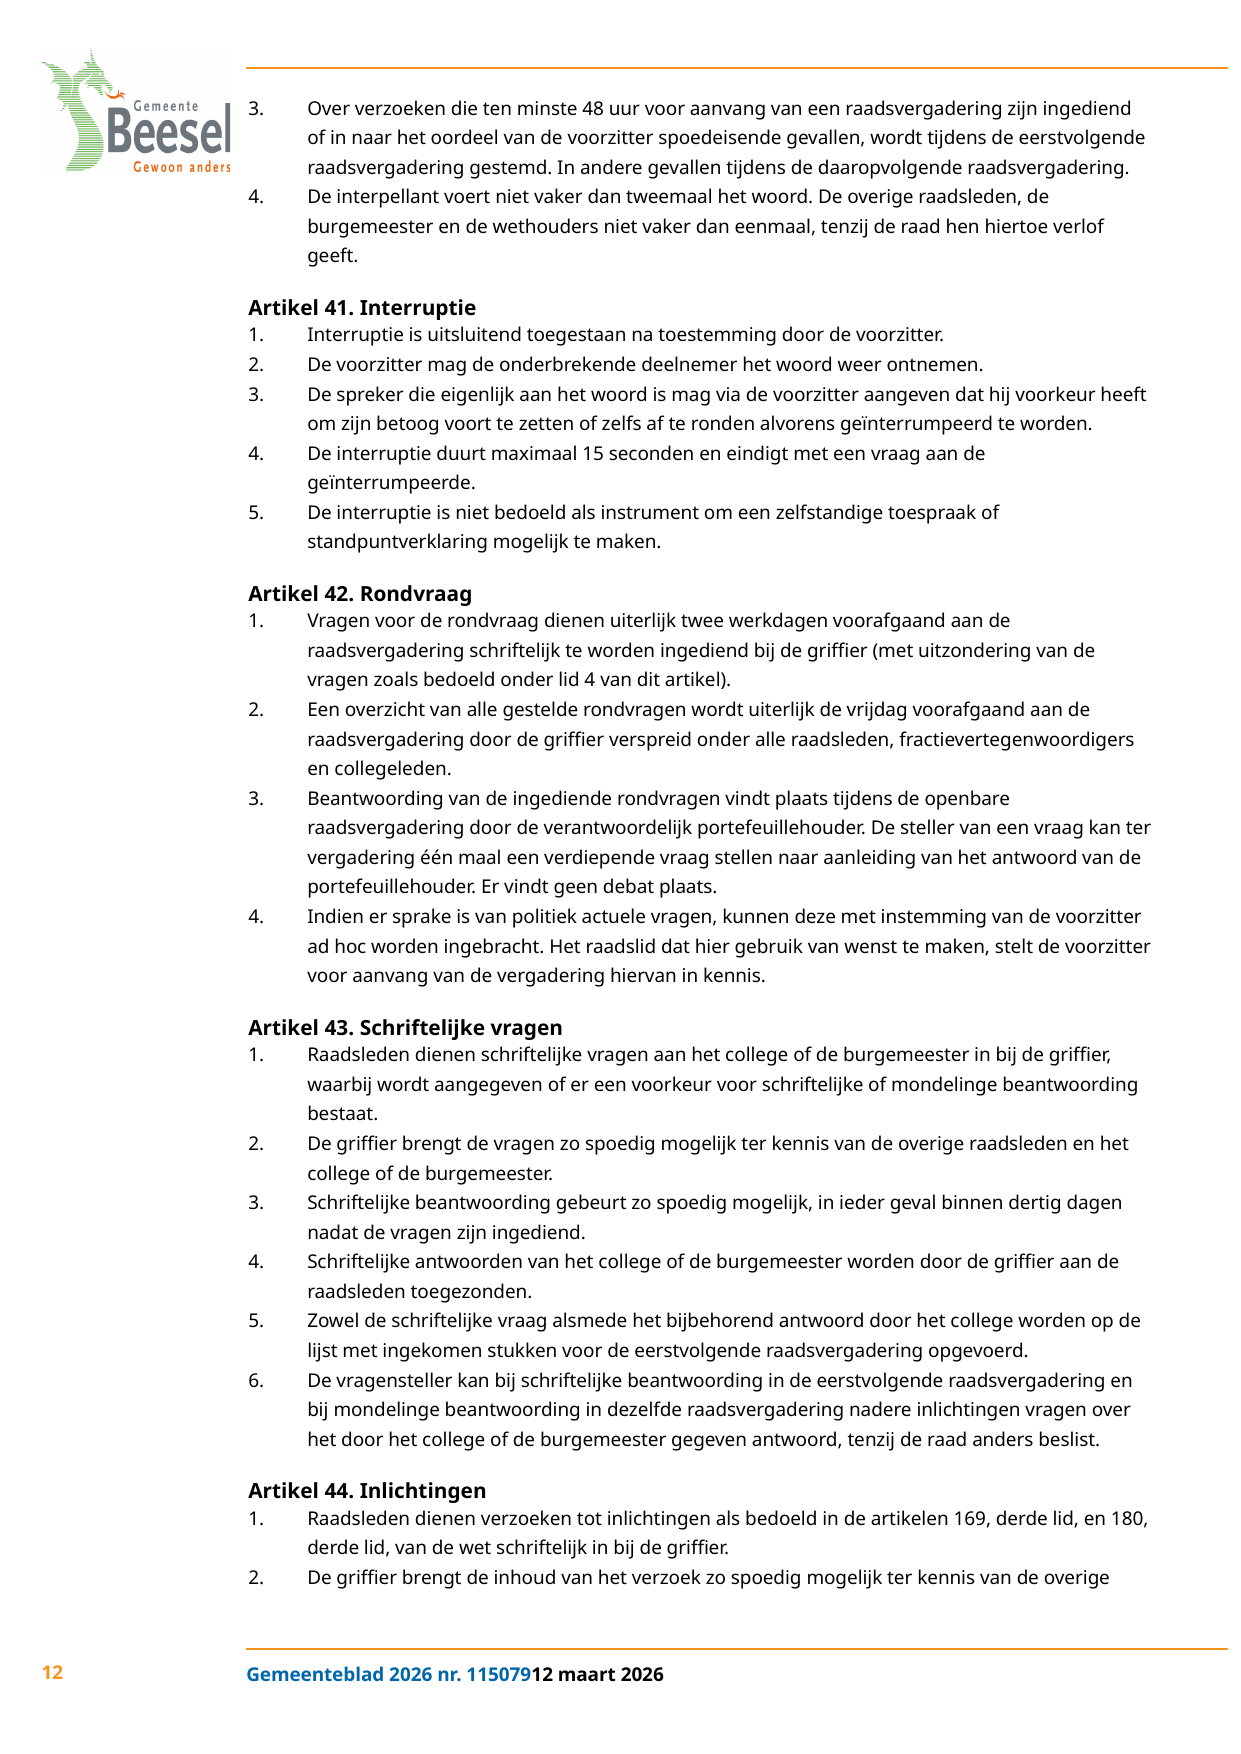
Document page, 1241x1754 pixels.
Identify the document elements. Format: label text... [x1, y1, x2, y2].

list De interruptie is niet bedoeld als instrument om een zelfstandige toespraak of standpuntverklaring mogelijk te maken. [248, 499, 1152, 554]
list De griffier brengt de vragen zo spoedig mogelijk ter kennis van de overige raadsleden en het college of de burgemeester. [248, 1130, 1152, 1185]
text Artikel 42. Rondvraag [248, 579, 1152, 607]
text Artikel 44. Inlichtingen [248, 1476, 1152, 1505]
list Zowel de schriftelijke vraag alsmede het bijbehorend antwoord door het college worden op de lijst met ingekomen stukken voor de eerstvolgende raadsvergadering opgevoerd. [248, 1308, 1152, 1363]
list De griffier brengt de inhoud van het verzoek zo spoedig mogelijk ter kennis van de overige [248, 1564, 1152, 1590]
list Raadsleden dienen schriftelijke vragen aan het college of de burgemeester in bij de griffier, waarbij wordt aangegeven of er een voorkeur voor schriftelijke of mondelinge beantwoording bestaat. [248, 1041, 1152, 1126]
list Vragen voor de rondvraag dienen uiterlijk twee werkdagen voorafgaand aan de raadsvergadering schriftelijk te worden ingediend bij de griffier (met uitzondering van de vragen zoals bedoeld onder lid 4 van dit artikel). [248, 607, 1152, 692]
list De interruptie duurt maximaal 15 seconden en eindigt met een vraag aan de geïnterrumpeerde. [248, 440, 1152, 495]
text Artikel 41. Interruptie [248, 293, 1152, 322]
list De interpellant voert niet vaker dan tweemaal het woord. De overige raadsleden, de burgemeester en de wethouders niet vaker dan eenmaal, tenzij de raad hen hiertoe verlof geeft. [248, 183, 1152, 268]
list Schriftelijke beantwoording gebeurt zo spoedig mogelijk, in ieder geval binnen dertig dagen nadat de vragen zijn ingediend. [248, 1189, 1152, 1244]
list De voorzitter mag de onderbrekende deelnemer het woord weer ontnemen. [248, 351, 1152, 377]
list Een overzicht van alle gestelde rondvragen wordt uiterlijk de vrijdag voorafgaand aan de raadsvergadering door de griffier verspreid onder alle raadsleden, fractievertegenwoordigers en collegeleden. [248, 696, 1152, 781]
list Beantwoording van de ingediende rondvragen vindt plaats tijdens de openbare raadsvergadering door de verantwoordelijk portefeuillehouder. De steller van een vraag kan ter vergadering één maal een verdiepende vraag stellen naar aanleiding van het antwoord van de portefeuillehouder. Er vindt geen debat plaats. [248, 785, 1152, 899]
text Artikel 43. Schriftelijke vragen [248, 1013, 1152, 1041]
picture [41, 47, 231, 172]
list Interruptie is uitsluitend toegestaan na toestemming door de voorzitter. [248, 322, 1152, 347]
list De vragensteller kan bij schriftelijke beantwoording in de eerstvolgende raadsvergadering en bij mondelinge beantwoording in dezelfde raadsvergadering nadere inlichtingen vragen over het door het college of de burgemeester gegeven antwoord, tenzij de raad anders beslist. [248, 1367, 1152, 1452]
list Over verzoeken die ten minste 48 uur voor aanvang van een raadsvergadering zijn ingediend of in naar het oordeel van de voorzitter spoedeisende gevallen, wordt tijdens de eerstvolgende raadsvergadering gestemd. In andere gevallen tijdens de daaropvolgende raadsvergadering. [248, 95, 1152, 180]
list De spreker die eigenlijk aan het woord is mag via de voorzitter aangeven dat hij voorkeur heeft om zijn betoog voort te zetten of zelfs af te ronden alvorens geïnterrumpeerd te worden. [248, 381, 1152, 436]
list Indien er sprake is van politiek actuele vragen, kunnen deze met instemming van de voorzitter ad hoc worden ingebracht. Het raadslid dat hier gebruik van wenst te maken, stelt de voorzitter voor aanvang van de vergadering hiervan in kennis. [248, 903, 1152, 988]
list Raadsleden dienen verzoeken tot inlichtingen als bedoeld in de artikelen 169, derde lid, en 180, derde lid, van de wet schriftelijk in bij de griffier. [248, 1505, 1152, 1560]
list Schriftelijke antwoorden van het college of de burgemeester worden door de griffier aan de raadsleden toegezonden. [248, 1248, 1152, 1304]
